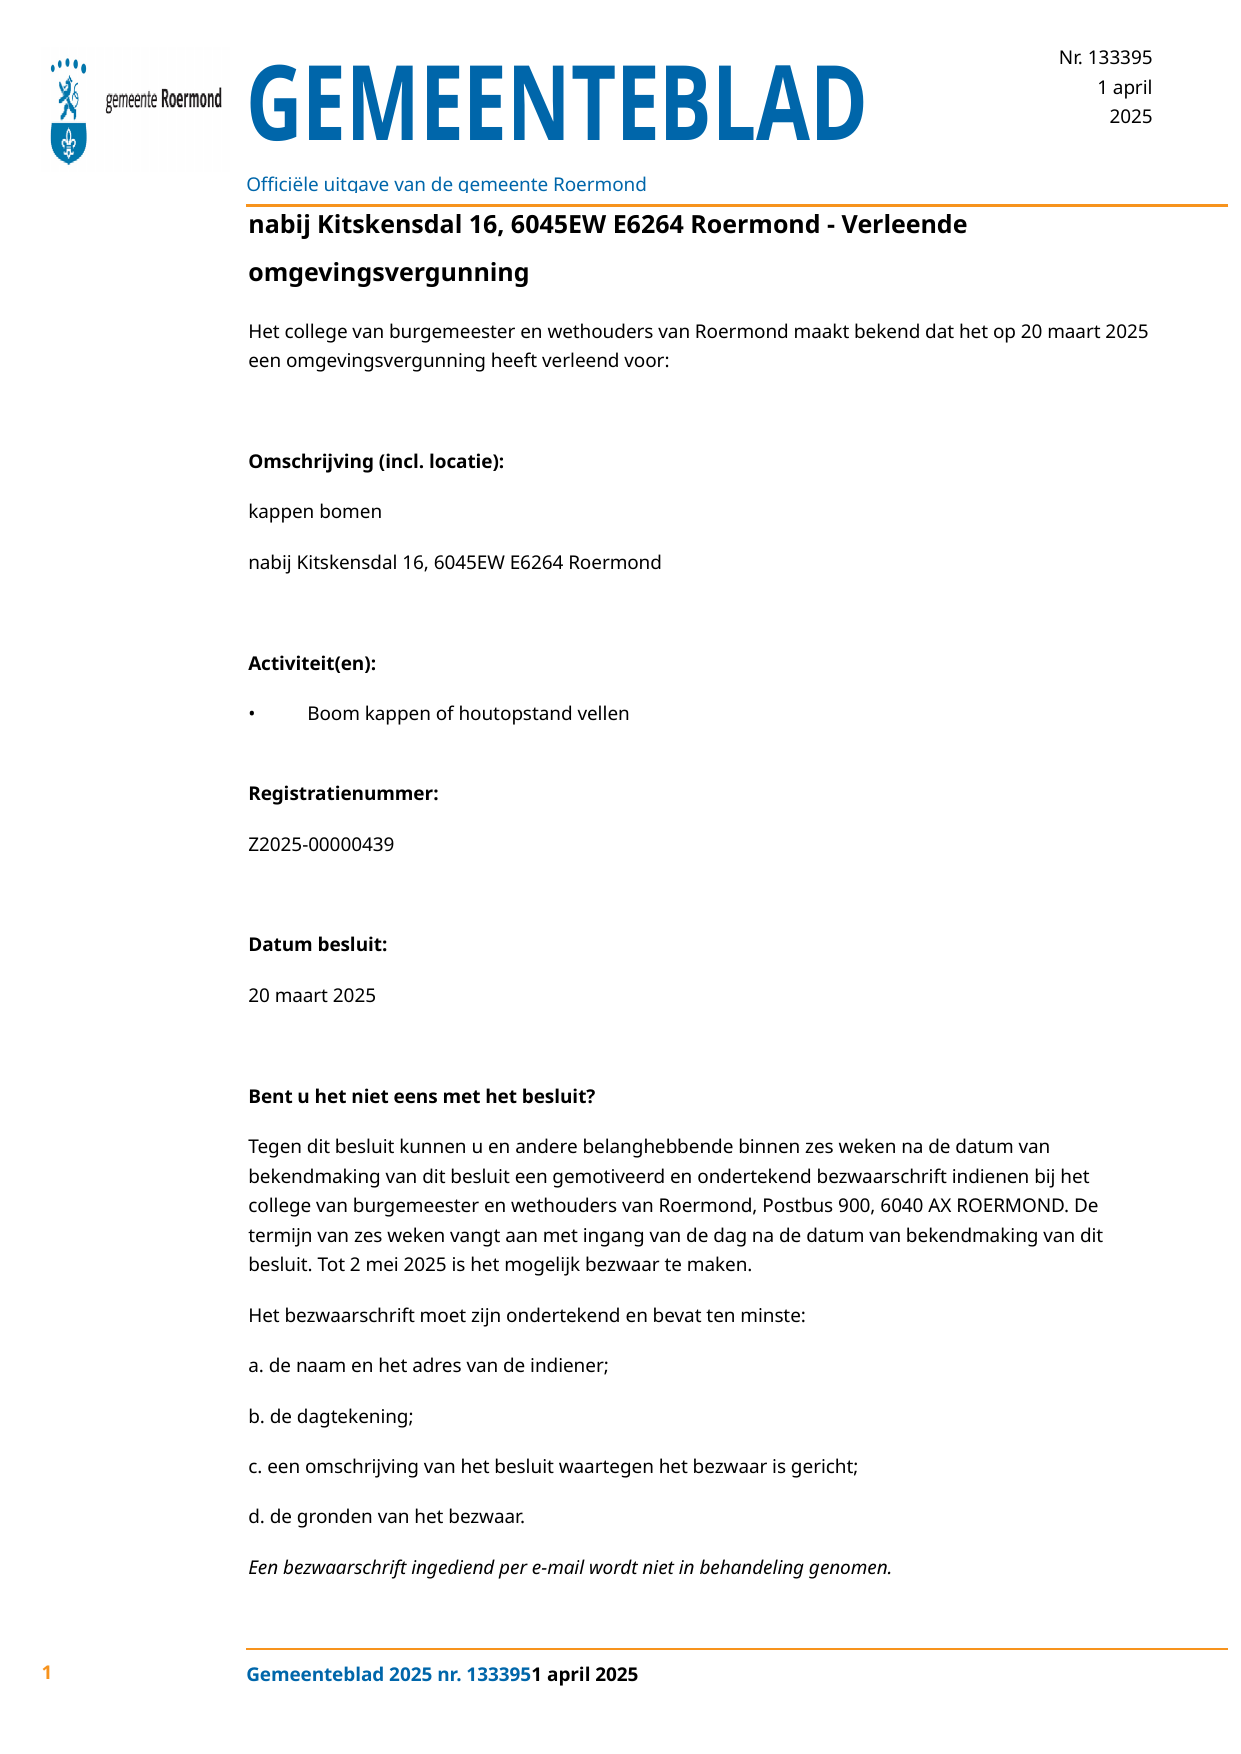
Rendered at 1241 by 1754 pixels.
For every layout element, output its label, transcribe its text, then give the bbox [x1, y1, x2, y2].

text d. de gronden van het bezwaar. [248, 1504, 1152, 1529]
text nabij Kitskensdal 16, 6045EW E6264 Roermond - Verleende omgevingsvergunning [248, 207, 1152, 288]
text Registratienummer: [248, 780, 1152, 806]
text Het bezwaarschrift moet zijn ondertekend en bevat ten minste: [248, 1302, 1152, 1328]
text a. de naam en het adres van de indiener; [248, 1352, 1152, 1378]
list Boom kappen of houtopstand vellen [248, 700, 1152, 726]
text Activiteit(en): [248, 650, 1152, 676]
text Bent u het niet eens met het besluit? [248, 1083, 1152, 1109]
text Datum besluit: [248, 932, 1152, 957]
picture [41, 47, 231, 172]
text c. een omschrijving van het besluit waartegen het bezwaar is gericht; [248, 1453, 1152, 1479]
text kappen bomen [248, 499, 1152, 524]
text nabij Kitskensdal 16, 6045EW E6264 Roermond [248, 549, 1152, 575]
text Tegen dit besluit kunnen u en andere belanghebbende binnen zes weken na de datum van bekendmaking van dit besluit een gemotiveerd en ondertekend bezwaarschrift indienen bij het college van burgemeester en wethouders van Roermond, Postbus 900, 6040 AX ROERMOND. De termijn van zes weken vangt aan met ingang van de dag na de datum van bekendmaking van dit besluit. Tot 2 mei 2025 is het mogelijk bezwaar te maken. [248, 1133, 1152, 1277]
text b. de dagtekening; [248, 1403, 1152, 1429]
text Omschrijving (incl. locatie): [248, 448, 1152, 474]
text Z2025-00000439 [248, 831, 1152, 857]
text Een bezwaarschrift ingediend per e-mail wordt niet in behandeling genomen. [248, 1554, 1152, 1580]
text Het college van burgemeester en wethouders van Roermond maakt bekend dat het op 20 maart 2025 een omgevingsvergunning heeft verleend voor: [248, 318, 1152, 373]
text 20 maart 2025 [248, 982, 1152, 1008]
